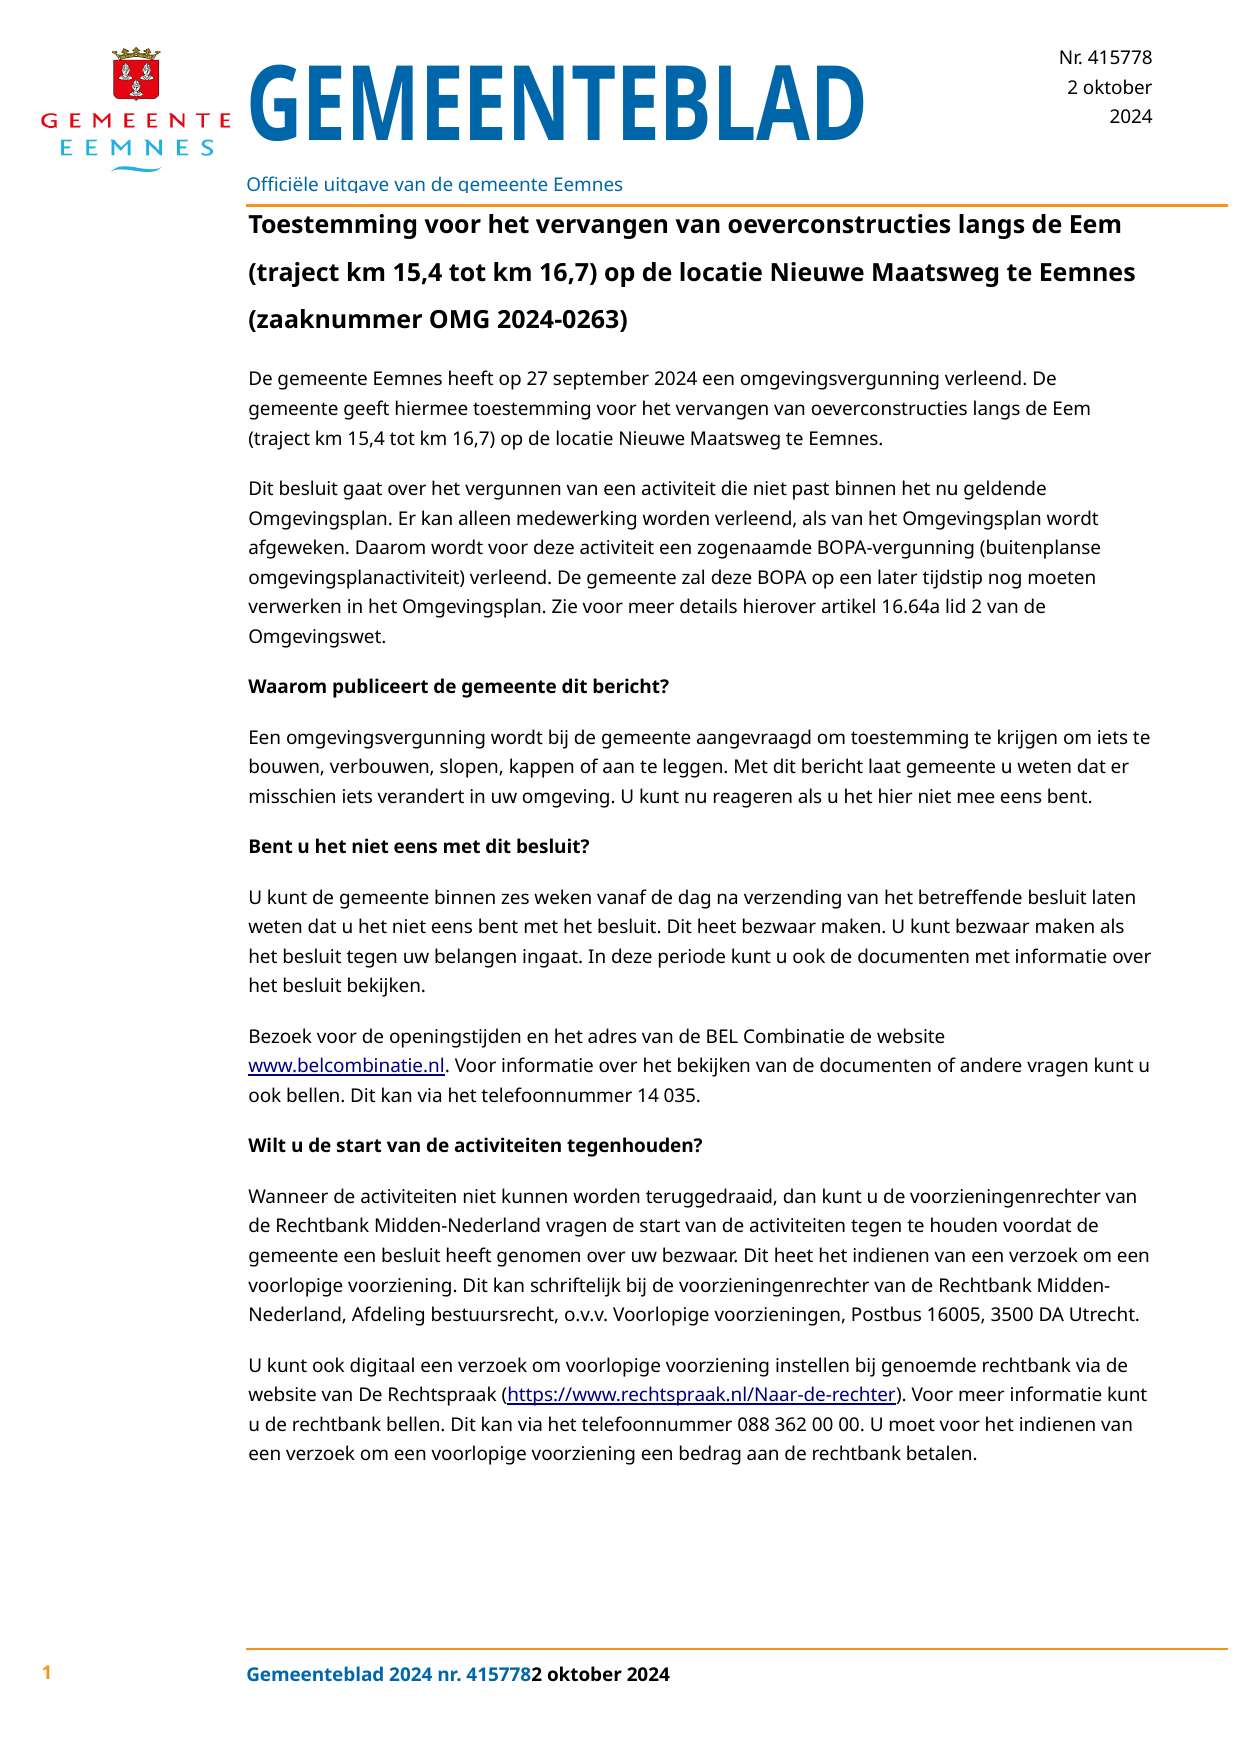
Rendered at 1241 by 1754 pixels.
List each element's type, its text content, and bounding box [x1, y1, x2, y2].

text Toestemming voor het vervangen van oeverconstructies langs de Eem (traject km 15,4 tot km 16,7) op de locatie Nieuwe Maatsweg te Eemnes (zaaknummer OMG 2024-0263) [248, 207, 1152, 336]
text Wilt u de start van de activiteiten tegenhouden? [248, 1133, 1152, 1158]
text Waarom publiceert de gemeente dit bericht? [248, 673, 1152, 699]
picture [41, 47, 231, 172]
text Dit besluit gaat over het vergunnen van een activiteit die niet past binnen het nu geldende Omgevingsplan. Er kan alleen medewerking worden verleend, als van het Omgevingsplan wordt afgeweken. Daarom wordt voor deze activiteit een zogenaamde BOPA-vergunning (buitenplanse omgevingsplanactiviteit) verleend. De gemeente zal deze BOPA op een later tijdstip nog moeten verwerken in het Omgevingsplan. Zie voor meer details hierover artikel 16.64a lid 2 van de Omgevingswet. [248, 475, 1152, 649]
text U kunt ook digitaal een verzoek om voorlopige voorziening instellen bij genoemde rechtbank via de website van De Rechtspraak (https://www.rechtspraak.nl/Naar-de-rechter). Voor meer informatie kunt u de rechtbank bellen. Dit kan via het telefoonnummer 088 362 00 00. U moet voor het indienen van een verzoek om een voorlopige voorziening een bedrag aan de rechtbank betalen. [248, 1352, 1152, 1466]
text De gemeente Eemnes heeft op 27 september 2024 een omgevingsvergunning verleend. De gemeente geeft hiermee toestemming voor het vervangen van oeverconstructies langs de Eem (traject km 15,4 tot km 16,7) op de locatie Nieuwe Maatsweg te Eemnes. [248, 366, 1152, 450]
text Bent u het niet eens met dit besluit? [248, 833, 1152, 859]
text Een omgevingsvergunning wordt bij de gemeente aangevraagd om toestemming te krijgen om iets te bouwen, verbouwen, slopen, kappen of aan te leggen. Met dit bericht laat gemeente u weten dat er misschien iets verandert in uw omgeving. U kunt nu reageren als u het hier niet mee eens bent. [248, 724, 1152, 809]
text Wanneer de activiteiten niet kunnen worden teruggedraaid, dan kunt u de voorzieningenrechter van de Rechtbank Midden-Nederland vragen de start van de activiteiten tegen te houden voordat de gemeente een besluit heeft genomen over uw bezwaar. Dit heet het indienen van een verzoek om een voorlopige voorziening. Dit kan schriftelijk bij de voorzieningenrechter van de Rechtbank Midden-Nederland, Afdeling bestuursrecht, o.v.v. Voorlopige voorzieningen, Postbus 16005, 3500 DA Utrecht. [248, 1183, 1152, 1327]
text Bezoek voor de openingstijden en het adres van de BEL Combinatie de website www.belcombinatie.nl. Voor informatie over het bekijken van de documenten of andere vragen kunt u ook bellen. Dit kan via het telefoonnummer 14 035. [248, 1023, 1152, 1108]
text U kunt de gemeente binnen zes weken vanaf de dag na verzending van het betreffende besluit laten weten dat u het niet eens bent met het besluit. Dit heet bezwaar maken. U kunt bezwaar maken als het besluit tegen uw belangen ingaat. In deze periode kunt u ook de documenten met informatie over het besluit bekijken. [248, 884, 1152, 998]
